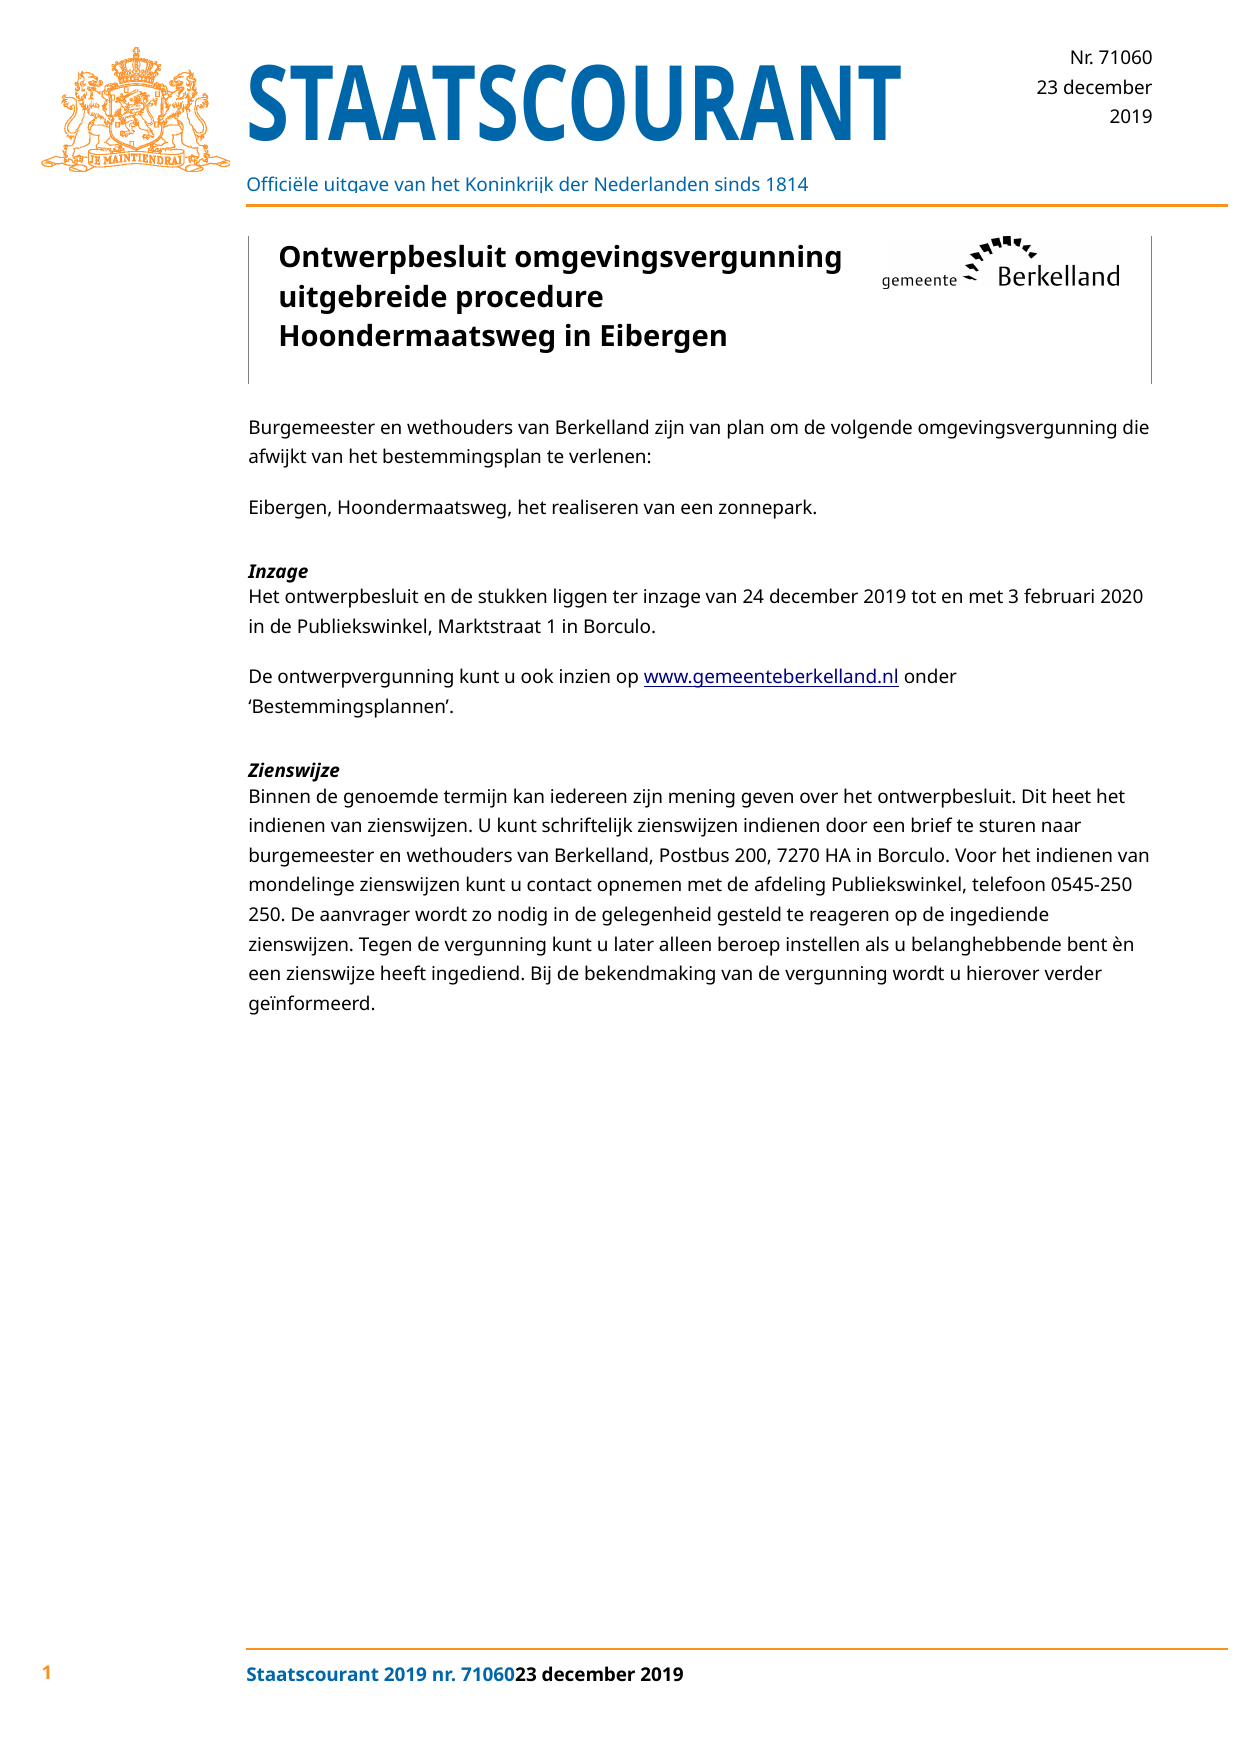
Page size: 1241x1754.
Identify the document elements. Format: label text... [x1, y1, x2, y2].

text Inzage [248, 558, 1152, 584]
text Burgemeester en wethouders van Berkelland zijn van plan om de volgende omgevingsvergunning die afwijkt van het bestemmingsplan te verlenen: [248, 414, 1152, 469]
text Binnen de genoemde termijn kan iedereen zijn mening geven over het ontwerpbesluit. Dit heet het indienen van zienswijzen. U kunt schriftelijk zienswijzen indienen door een brief te sturen naar burgemeester en wethouders van Berkelland, Postbus 200, 7270 HA in Borculo. Voor het indienen van mondelinge zienswijzen kunt u contact opnemen met de afdeling Publiekswinkel, telefoon 0545-250 250. De aanvrager wordt zo nodig in de gelegenheid gesteld te reageren op de ingediende zienswijzen. Tegen de vergunning kunt u later alleen beroep instellen als u belanghebbende bent èn een zienswijze heeft ingediend. Bij de bekendmaking van de vergunning wordt u hierover verder geïnformeerd. [248, 783, 1152, 1016]
table_header [850, 236, 1151, 384]
picture [41, 47, 231, 172]
text Zienswijze [248, 757, 1152, 783]
text Het ontwerpbesluit en de stukken liggen ter inzage van 24 december 2019 tot en met 3 februari 2020 in de Publiekswinkel, Marktstraat 1 in Borculo. [248, 584, 1152, 639]
text De ontwerpvergunning kunt u ook inzien op www.gemeenteberkelland.nl onder ‘Bestemmingsplannen’. [248, 664, 1152, 719]
table_header Ontwerpbesluit omgevingsvergunning uitgebreide procedure Hoondermaatsweg in Eibergen [249, 236, 850, 384]
text Eibergen, Hoondermaatsweg, het realiseren van een zonnepark. [248, 494, 1152, 520]
picture [882, 236, 1119, 289]
